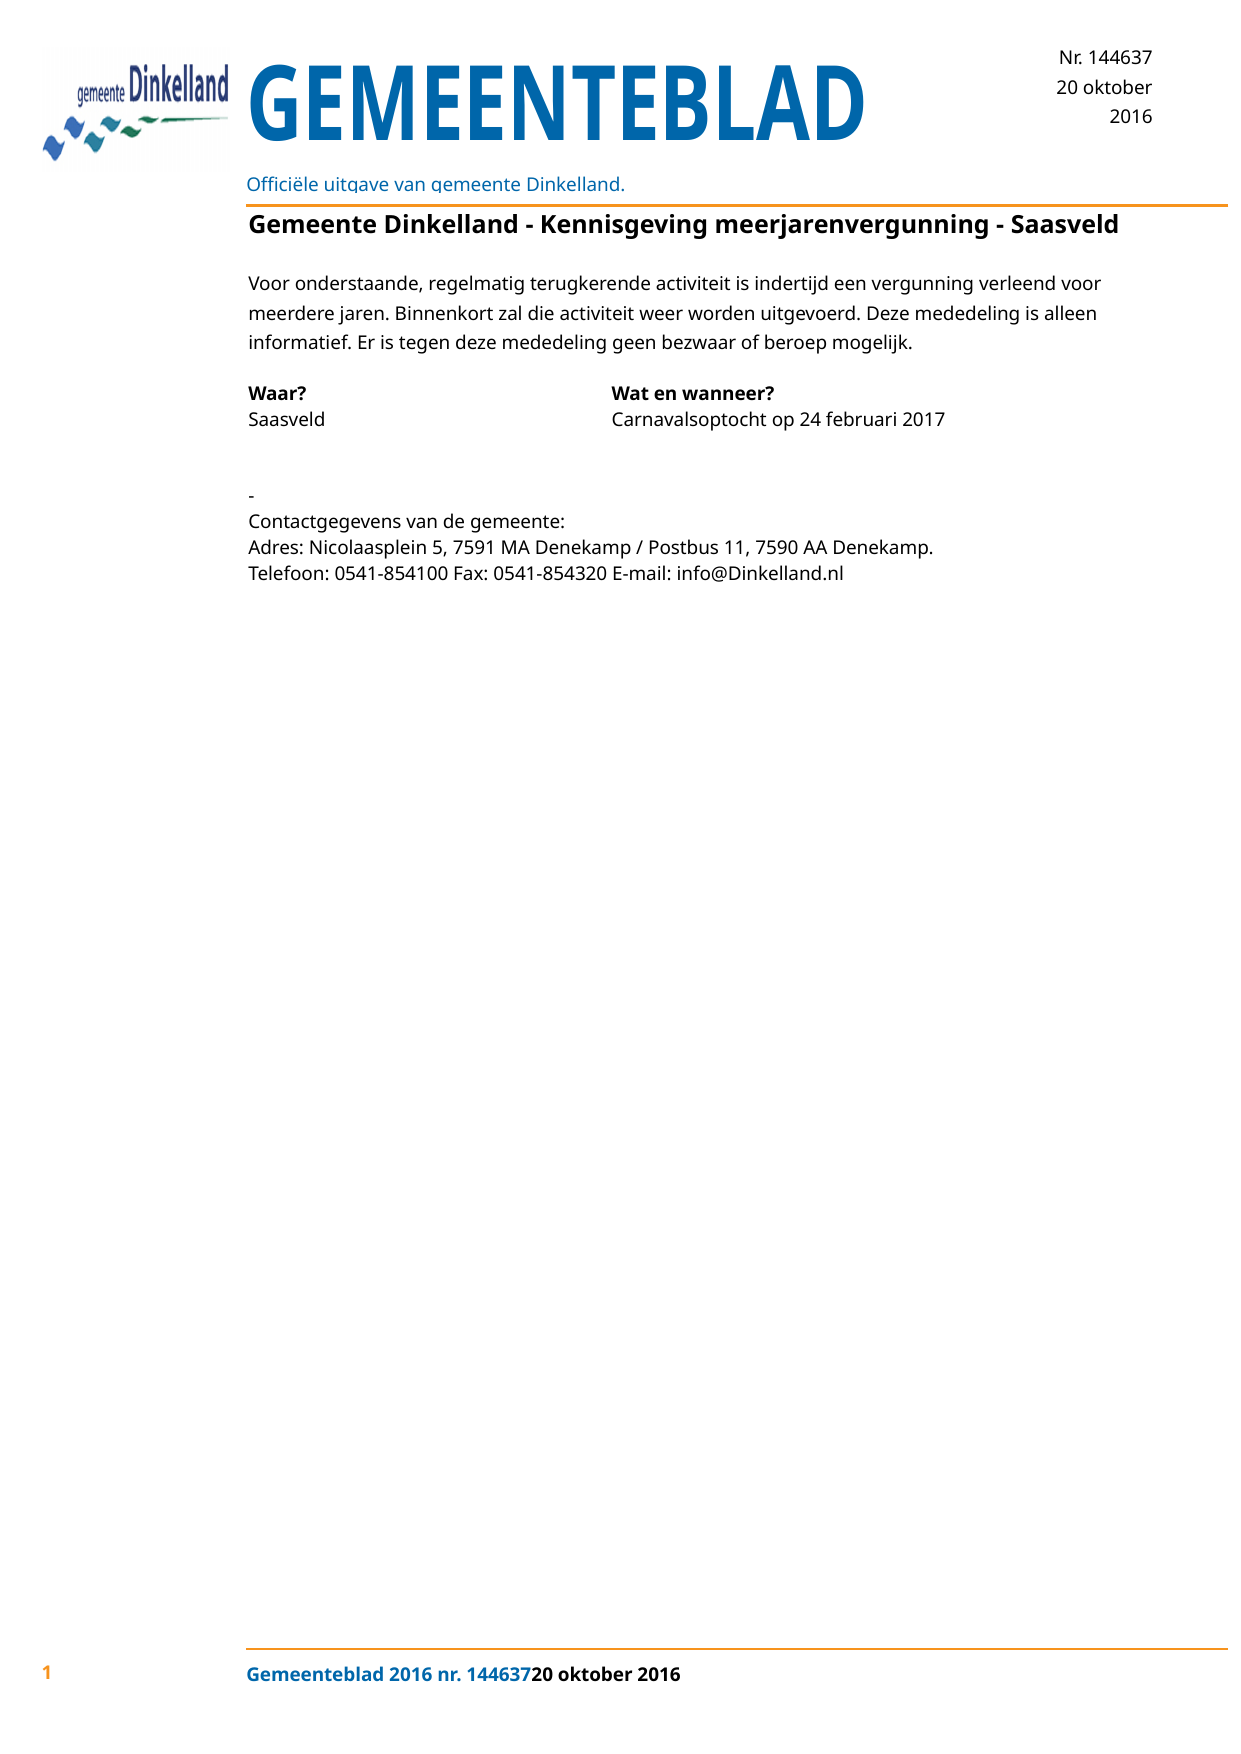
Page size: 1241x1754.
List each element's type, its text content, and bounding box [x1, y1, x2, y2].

text Telefoon: 0541-854100 Fax: 0541-854320 E-mail: info@Dinkelland.nl [248, 560, 1152, 585]
text Adres: Nicolaasplein 5, 7591 MA Denekamp / Postbus 11, 7590 AA Denekamp. [248, 534, 1152, 560]
text Voor onderstaande, regelmatig terugkerende activiteit is indertijd een vergunning verleend voor meerdere jaren. Binnenkort zal die activiteit weer worden uitgevoerd. Deze mededeling is alleen informatief. Er is tegen deze mededeling geen bezwaar of beroep mogelijk. [248, 270, 1152, 355]
table_cell Carnavalsoptocht op 24 februari 2017 [611, 406, 1152, 431]
picture [41, 47, 231, 172]
text Gemeente Dinkelland - Kennisgeving meerjarenvergunning - Saasveld [248, 207, 1152, 241]
text Contactgegevens van de gemeente: [248, 508, 1152, 534]
text - [248, 482, 1152, 508]
table_cell Saasveld [248, 406, 611, 431]
table_header Waar? [248, 380, 611, 406]
table_header Wat en wanneer? [611, 380, 1152, 406]
